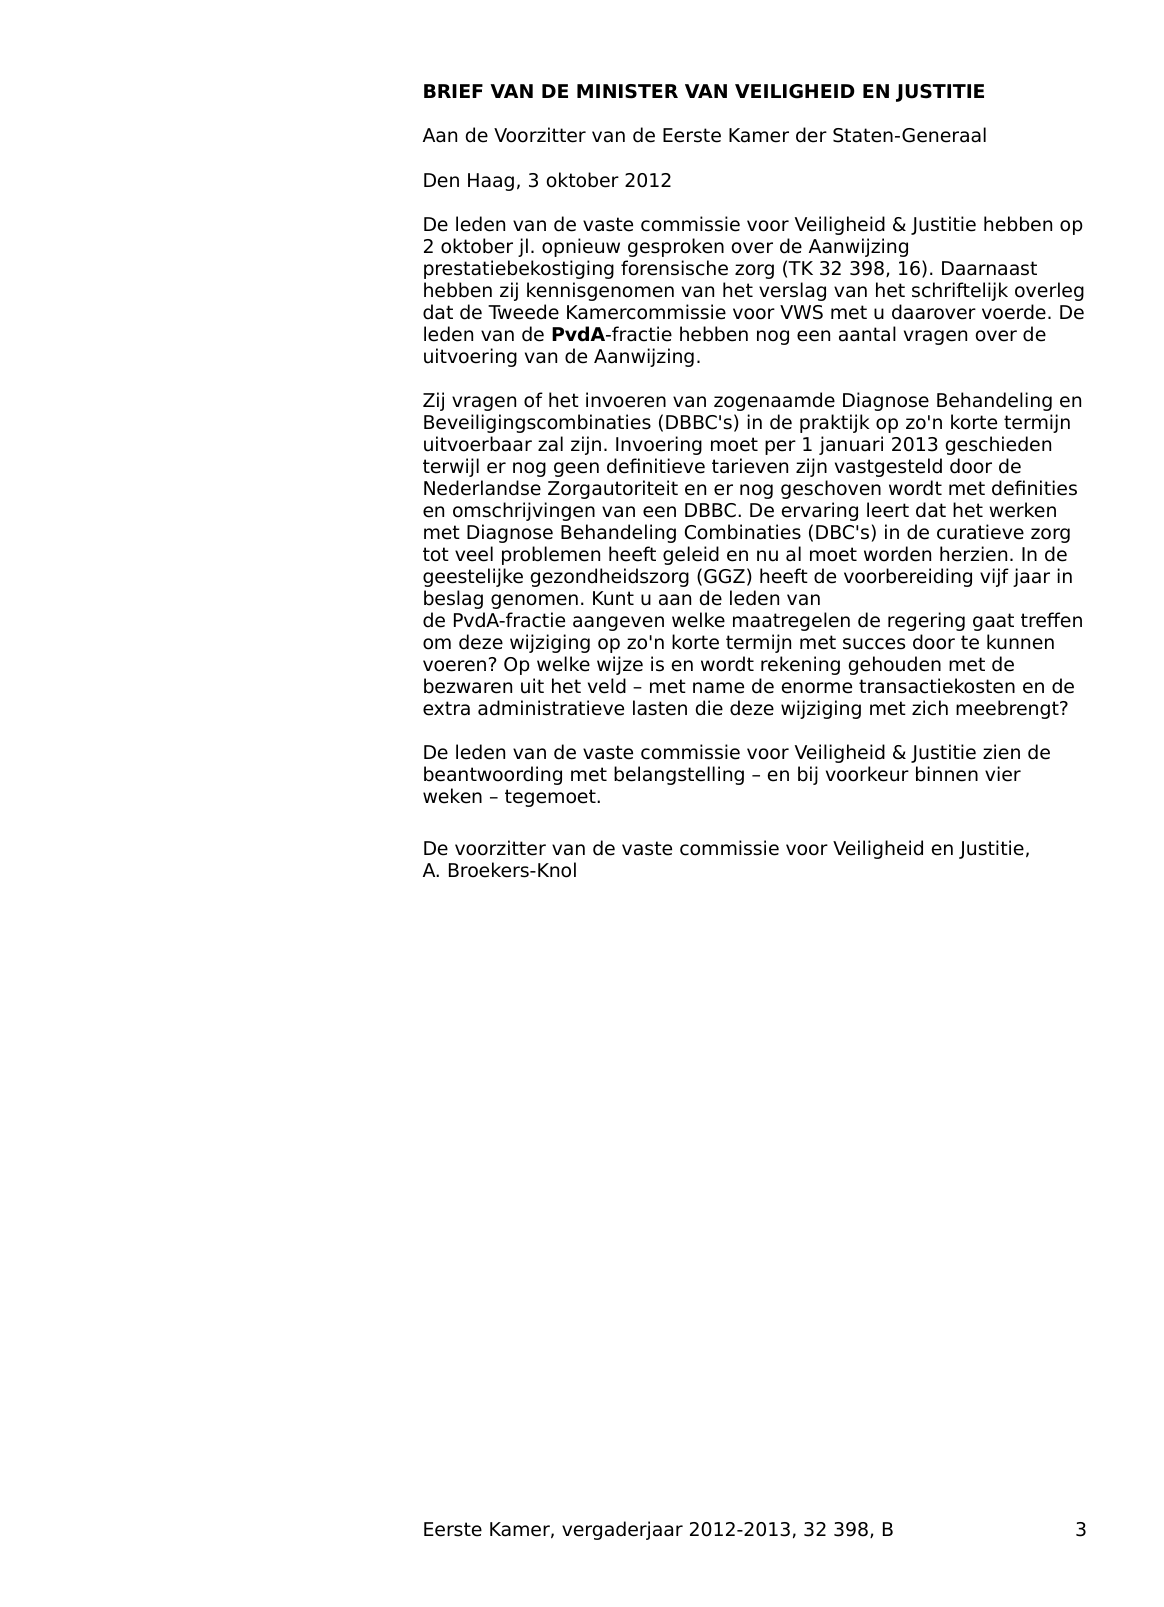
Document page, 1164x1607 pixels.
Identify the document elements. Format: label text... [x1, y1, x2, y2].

subtitle BRIEF VAN DE MINISTER VAN VEILIGHEID EN JUSTITIE [422, 81, 1087, 103]
text De leden van de vaste commissie voor Veiligheid & Justitie zien de beantwoording met belangstelling – en bij voorkeur binnen vier weken – tegemoet. [422, 742, 1087, 808]
text Aan de Voorzitter van de Eerste Kamer der Staten-Generaal [422, 125, 1087, 147]
text de PvdA-fractie aangeven welke maatregelen de regering gaat treffen om deze wijziging op zo'n korte termijn met succes door te kunnen voeren? Op welke wijze is en wordt rekening gehouden met de bezwaren uit het veld – met name de enorme transactiekosten en de extra administratieve lasten die deze wijziging met zich meebrengt? [422, 609, 1087, 719]
text Den Haag, 3 oktober 2012 [422, 169, 1087, 192]
text Zij vragen of het invoeren van zogenaamde Diagnose Behandeling en Beveiligingscombinaties (DBBC's) in de praktijk op zo'n korte termijn uitvoerbaar zal zijn. Invoering moet per 1 januari 2013 geschieden terwijl er nog geen definitieve tarieven zijn vastgesteld door de Nederlandse Zorgautoriteit en er nog geschoven wordt met definities en omschrijvingen van een DBBC. De ervaring leert dat het werken met Diagnose Behandeling Combinaties (DBC's) in de curatieve zorg tot veel problemen heeft geleid en nu al moet worden herzien. In de geestelijke gezondheidszorg (GGZ) heeft de voorbereiding vijf jaar in beslag genomen. Kunt u aan de leden van [422, 390, 1087, 609]
text De leden van de vaste commissie voor Veiligheid & Justitie hebben op 2 oktober jl. opnieuw gesproken over de Aanwijzing prestatiebekostiging forensische zorg (TK 32 398, 16). Daarnaast hebben zij kennisgenomen van het verslag van het schriftelijk overleg dat de Tweede Kamercommissie voor VWS met u daarover voerde. De leden van de PvdA-fractie hebben nog een aantal vragen over de uitvoering van de Aanwijzing. [422, 214, 1087, 368]
text De voorzitter van de vaste commissie voor Veiligheid en Justitie, A. Broekers-Knol [422, 838, 1087, 882]
